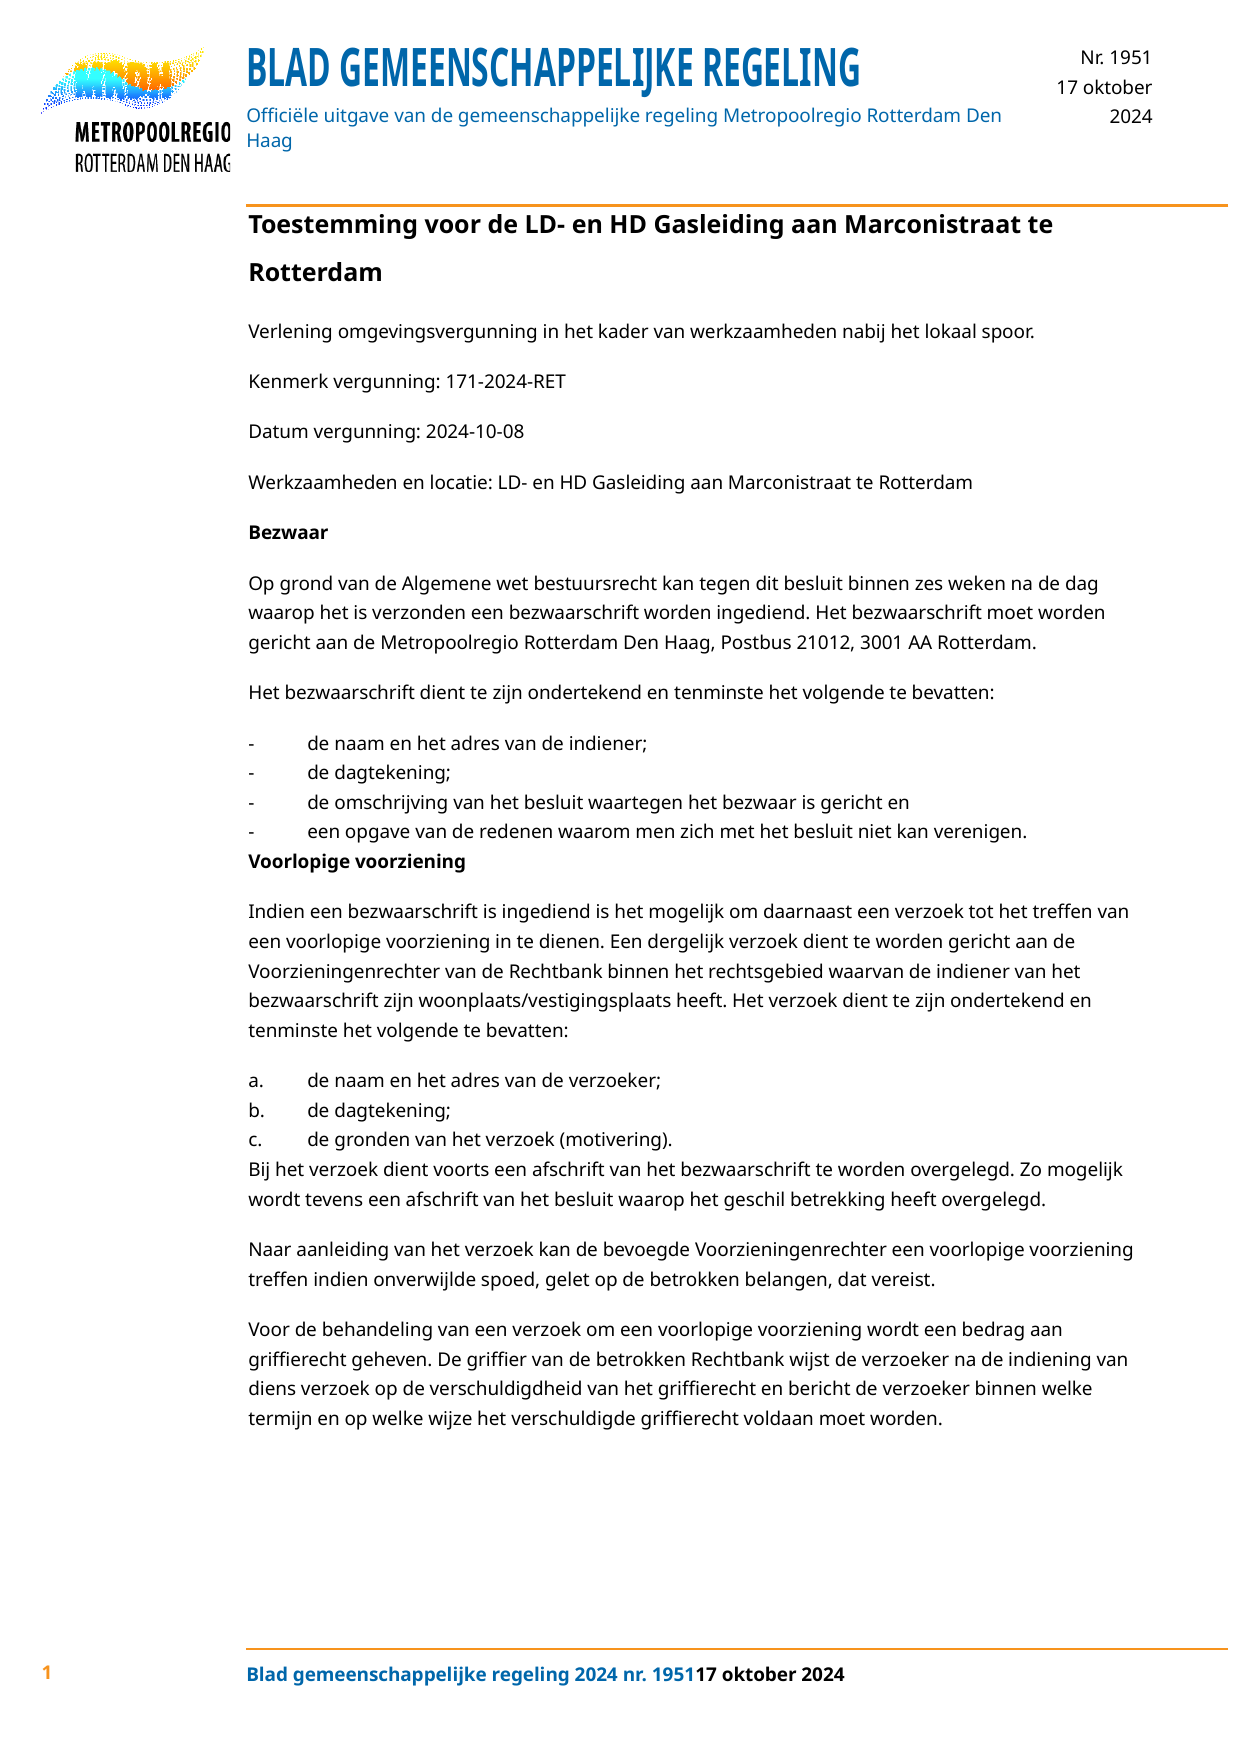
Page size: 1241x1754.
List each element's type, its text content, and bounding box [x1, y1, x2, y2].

list de dagtekening; [248, 1097, 1152, 1123]
text Voorlopige voorziening [248, 848, 1152, 874]
list de naam en het adres van de verzoeker; [248, 1067, 1152, 1093]
list een opgave van de redenen waarom men zich met het besluit niet kan verenigen. [248, 819, 1152, 844]
text Kenmerk vergunning: 171-2024-RET [248, 368, 1152, 394]
text Toestemming voor de LD- en HD Gasleiding aan Marconistraat te Rotterdam [248, 207, 1152, 288]
list de dagtekening; [248, 759, 1152, 785]
text Datum vergunning: 2024-10-08 [248, 419, 1152, 444]
text Werkzaamheden en locatie: LD- en HD Gasleiding aan Marconistraat te Rotterdam [248, 469, 1152, 495]
text Op grond van de Algemene wet bestuursrecht kan tegen dit besluit binnen zes weken na de dag waarop het is verzonden een bezwaarschrift worden ingediend. Het bezwaarschrift moet worden gericht aan de Metropoolregio Rotterdam Den Haag, Postbus 21012, 3001 AA Rotterdam. [248, 570, 1152, 655]
text Indien een bezwaarschrift is ingediend is het mogelijk om daarnaast een verzoek tot het treffen van een voorlopige voorziening in te dienen. Een dergelijk verzoek dient te worden gericht aan de Voorzieningenrechter van de Rechtbank binnen het rechtsgebied waarvan de indiener van het bezwaarschrift zijn woonplaats/vestigingsplaats heeft. Het verzoek dient te zijn ondertekend en tenminste het volgende te bevatten: [248, 899, 1152, 1043]
list de naam en het adres van de indiener; [248, 730, 1152, 756]
text Verlening omgevingsvergunning in het kader van werkzaamheden nabij het lokaal spoor. [248, 318, 1152, 344]
text Naar aanleiding van het verzoek kan de bevoegde Voorzieningenrechter een voorlopige voorziening treffen indien onverwijlde spoed, gelet op de betrokken belangen, dat vereist. [248, 1236, 1152, 1292]
list de omschrijving van het besluit waartegen het bezwaar is gericht en [248, 789, 1152, 815]
text Bezwaar [248, 519, 1152, 545]
text Het bezwaarschrift dient te zijn ondertekend en tenminste het volgende te bevatten: [248, 679, 1152, 705]
picture [41, 47, 231, 172]
list de gronden van het verzoek (motivering). [248, 1127, 1152, 1152]
text Bij het verzoek dient voorts een afschrift van het bezwaarschrift te worden overgelegd. Zo mogelijk wordt tevens een afschrift van het besluit waarop het geschil betrekking heeft overgelegd. [248, 1156, 1152, 1212]
text Voor de behandeling van een verzoek om een voorlopige voorziening wordt een bedrag aan griffierecht geheven. De griffier van de betrokken Rechtbank wijst de verzoeker na de indiening van diens verzoek op de verschuldigdheid van het griffierecht en bericht de verzoeker binnen welke termijn en op welke wijze het verschuldigde griffierecht voldaan moet worden. [248, 1316, 1152, 1431]
